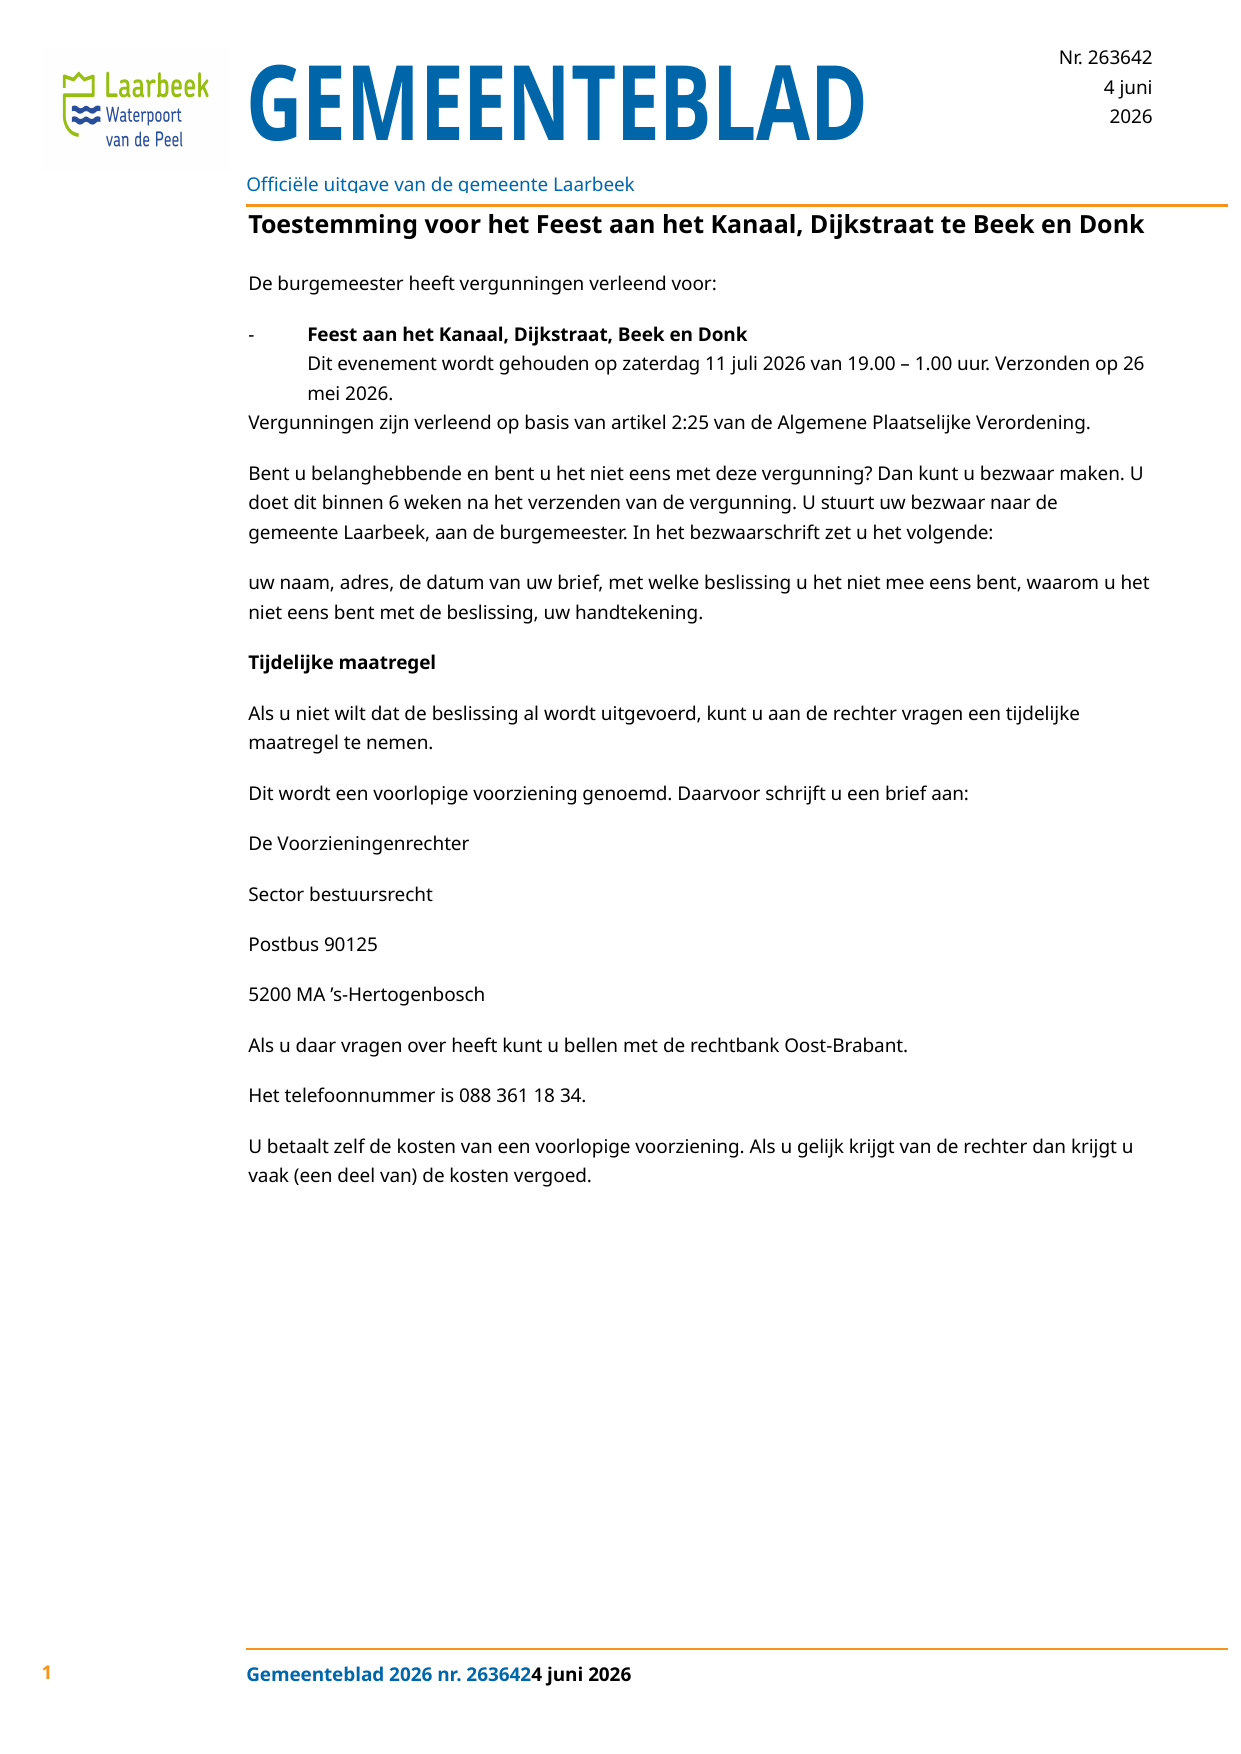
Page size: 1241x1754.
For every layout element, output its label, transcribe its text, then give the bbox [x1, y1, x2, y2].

text Vergunningen zijn verleend op basis van artikel 2:25 van de Algemene Plaatselijke Verordening. [248, 409, 1152, 435]
text Postbus 90125 [248, 931, 1152, 957]
text 5200 MA ’s-Hertogenbosch [248, 982, 1152, 1007]
text Bent u belanghebbende en bent u het niet eens met deze vergunning? Dan kunt u bezwaar maken. U doet dit binnen 6 weken na het verzenden van de vergunning. U stuurt uw bezwaar naar de gemeente Laarbeek, aan de burgemeester. In het bezwaarschrift zet u het volgende: [248, 460, 1152, 545]
text Het telefoonnummer is 088 361 18 34. [248, 1082, 1152, 1108]
list Feest aan het Kanaal, Dijkstraat, Beek en Donk [248, 321, 1152, 346]
text uw naam, adres, de datum van uw brief, met welke beslissing u het niet mee eens bent, waarom u het niet eens bent met de beslissing, uw handtekening. [248, 569, 1152, 625]
text De burgemeester heeft vergunningen verleend voor: [248, 270, 1152, 296]
text De Voorzieningenrechter [248, 830, 1152, 856]
picture [41, 47, 231, 172]
text Sector bestuursrecht [248, 881, 1152, 906]
text Tijdelijke maatregel [248, 649, 1152, 675]
text Als u niet wilt dat de beslissing al wordt uitgevoerd, kunt u aan de rechter vragen een tijdelijke maatregel te nemen. [248, 700, 1152, 755]
text U betaalt zelf de kosten van een voorlopige voorziening. Als u gelijk krijgt van de rechter dan krijgt u vaak (een deel van) de kosten vergoed. [248, 1133, 1152, 1188]
text Dit wordt een voorlopige voorziening genoemd. Daarvoor schrijft u een brief aan: [248, 780, 1152, 806]
list Dit evenement wordt gehouden op zaterdag 11 juli 2026 van 19.00 – 1.00 uur. Verzonden op 26 mei 2026. [248, 350, 1152, 406]
text Als u daar vragen over heeft kunt u bellen met de rechtbank Oost-Brabant. [248, 1032, 1152, 1058]
text Toestemming voor het Feest aan het Kanaal, Dijkstraat te Beek en Donk [248, 207, 1152, 241]
